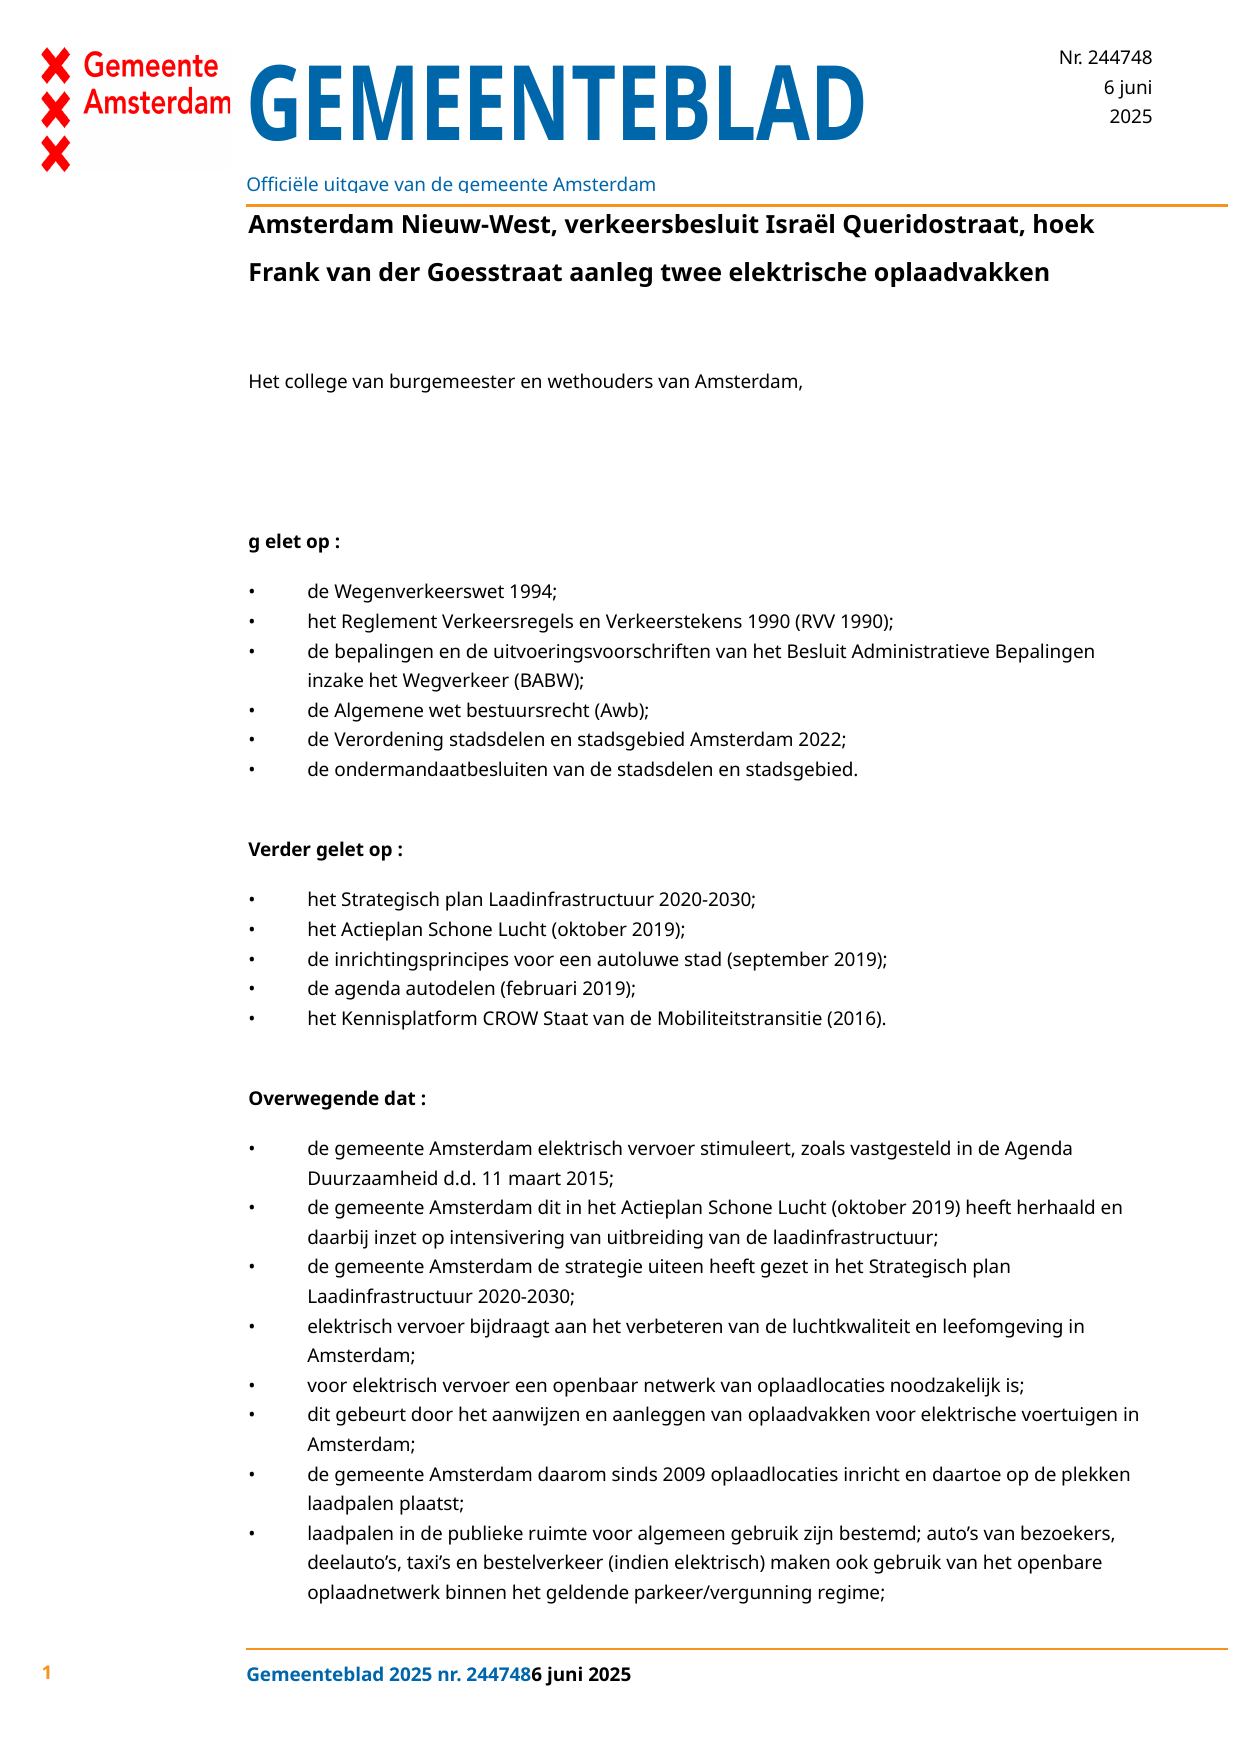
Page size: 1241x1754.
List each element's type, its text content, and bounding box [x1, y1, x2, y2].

list het Kennisplatform CROW Staat van de Mobiliteitstransitie (2016). [248, 1005, 1152, 1031]
list de bepalingen en de uitvoeringsvoorschriften van het Besluit Administratieve Bepalingen inzake het Wegverkeer (BABW); [248, 638, 1152, 693]
list dit gebeurt door het aanwijzen en aanleggen van oplaadvakken voor elektrische voertuigen in Amsterdam; [248, 1402, 1152, 1457]
list de Verordening stadsdelen en stadsgebied Amsterdam 2022; [248, 727, 1152, 752]
list de gemeente Amsterdam dit in het Actieplan Schone Lucht (oktober 2019) heeft herhaald en daarbij inzet op intensivering van uitbreiding van de laadinfrastructuur; [248, 1194, 1152, 1250]
picture [41, 47, 231, 172]
list de agenda autodelen (februari 2019); [248, 975, 1152, 1001]
list de gemeente Amsterdam de strategie uiteen heeft gezet in het Strategisch plan Laadinfrastructuur 2020-2030; [248, 1254, 1152, 1309]
text Amsterdam Nieuw-West, verkeersbesluit Israël Queridostraat, hoek Frank van der Goesstraat aanleg twee elektrische oplaadvakken [248, 207, 1152, 288]
text Overwegende dat : [248, 1085, 1152, 1111]
list de ondermandaatbesluiten van de stadsdelen en stadsgebied. [248, 756, 1152, 782]
text Verder gelet op : [248, 836, 1152, 862]
list het Strategisch plan Laadinfrastructuur 2020-2030; [248, 887, 1152, 912]
list de Wegenverkeerswet 1994; [248, 579, 1152, 604]
list de gemeente Amsterdam daarom sinds 2009 oplaadlocaties inricht en daartoe op de plekken laadpalen plaatst; [248, 1461, 1152, 1516]
list voor elektrisch vervoer een openbaar netwerk van oplaadlocaties noodzakelijk is; [248, 1372, 1152, 1398]
list de Algemene wet bestuursrecht (Awb); [248, 697, 1152, 723]
text Het college van burgemeester en wethouders van Amsterdam, [248, 368, 1152, 394]
list de inrichtingsprincipes voor een autoluwe stad (september 2019); [248, 946, 1152, 971]
list elektrisch vervoer bijdraagt aan het verbeteren van de luchtkwaliteit en leefomgeving in Amsterdam; [248, 1313, 1152, 1368]
list het Reglement Verkeersregels en Verkeerstekens 1990 (RVV 1990); [248, 608, 1152, 634]
list laadpalen in de publieke ruimte voor algemeen gebruik zijn bestemd; auto’s van bezoekers, deelauto’s, taxi’s en bestelverkeer (indien elektrisch) maken ook gebruik van het openbare oplaadnetwerk binnen het geldende parkeer/vergunning regime; [248, 1520, 1152, 1605]
list de gemeente Amsterdam elektrisch vervoer stimuleert, zoals vastgesteld in de Agenda Duurzaamheid d.d. 11 maart 2015; [248, 1135, 1152, 1191]
text g elet op : [248, 528, 1152, 554]
list het Actieplan Schone Lucht (oktober 2019); [248, 916, 1152, 942]
